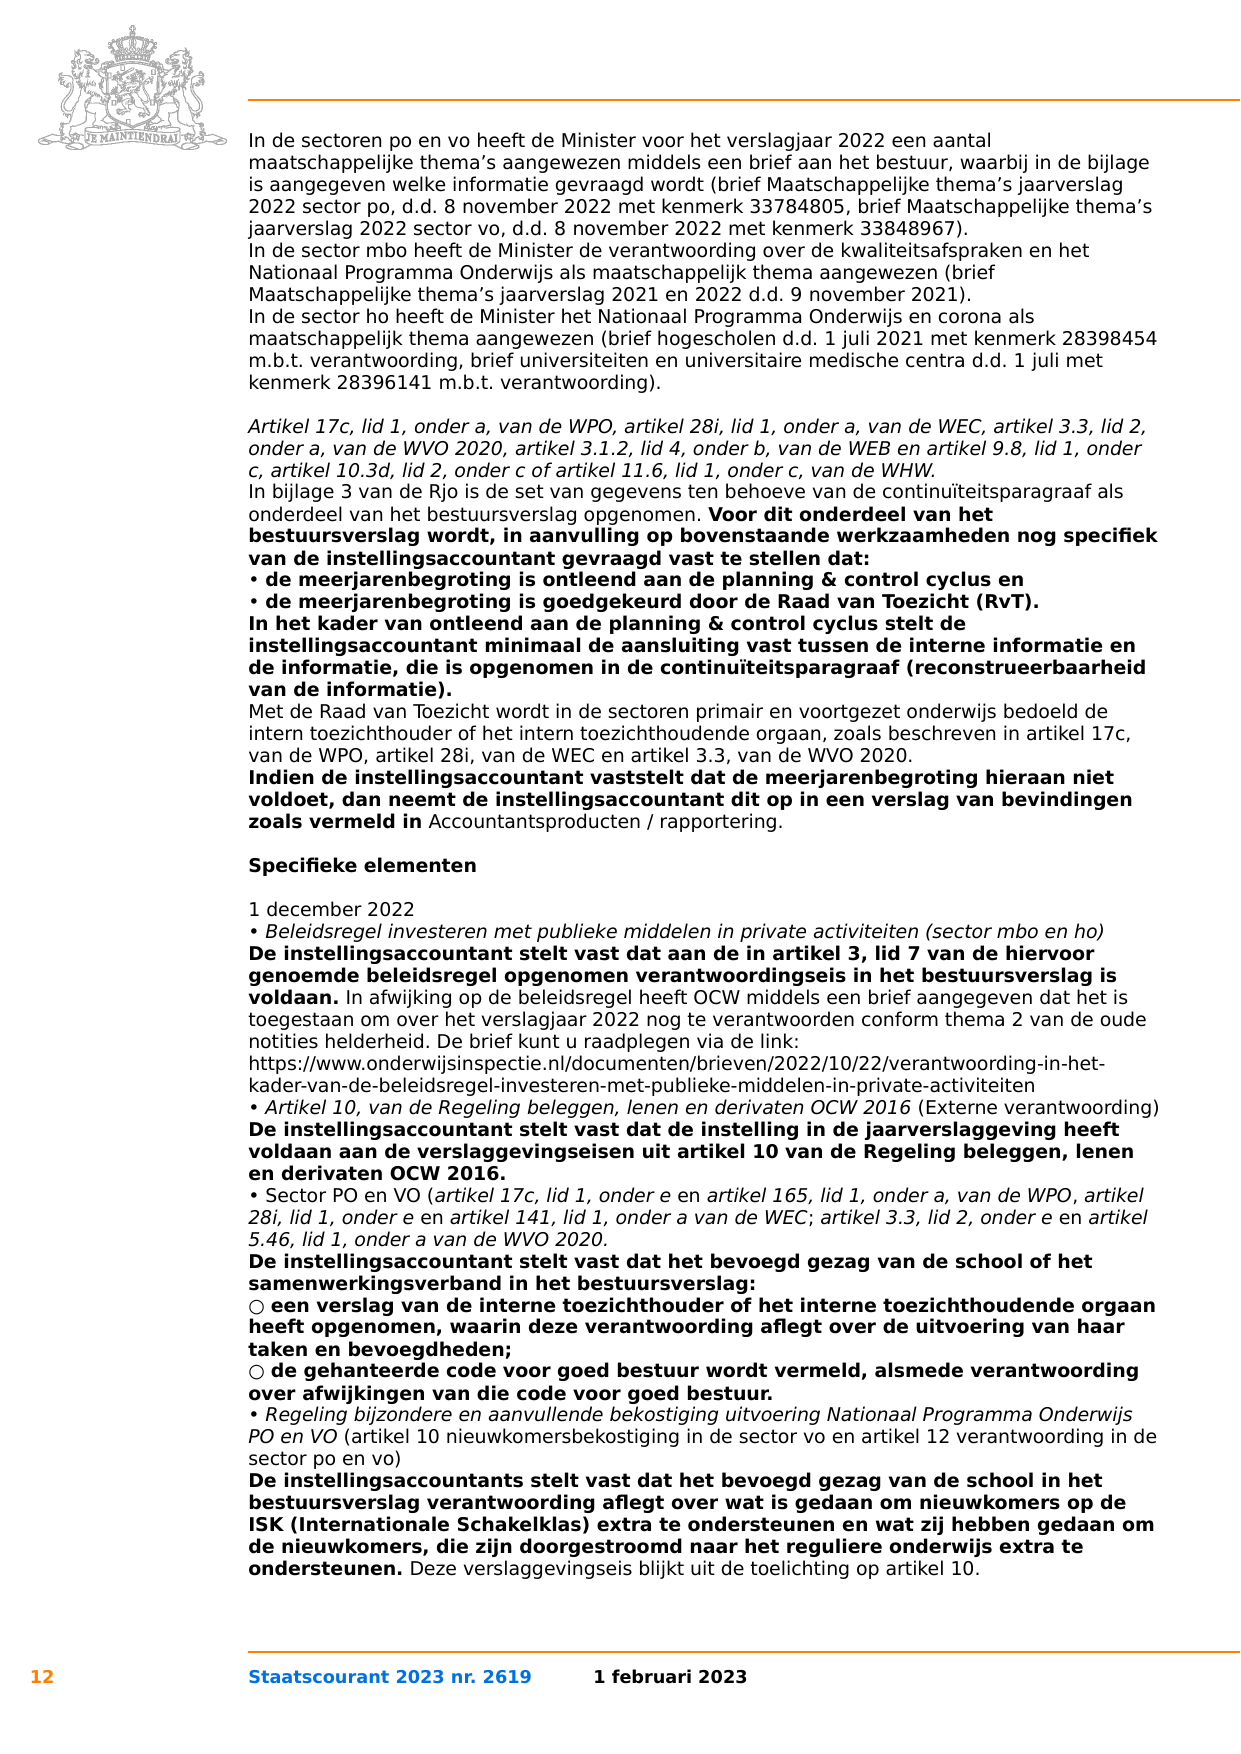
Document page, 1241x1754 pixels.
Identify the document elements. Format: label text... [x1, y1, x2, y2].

text Artikel 17c, lid 1, onder a, van de WPO, artikel 28i, lid 1, onder a, van de WEC, artikel 3.3, lid 2, onder a, van de WVO 2020, artikel 3.1.2, lid 4, onder b, van de WEB en artikel 9.8, lid 1, onder c, artikel 10.3d, lid 2, onder c of artikel 11.6, lid 1, onder c, van de WHW. [248, 416, 1163, 481]
text De instellingsaccountants stelt vast dat het bevoegd gezag van de school in het bestuursverslag verantwoording aflegt over wat is gedaan om nieuwkomers op de ISK (Internationale Schakelklas) extra te ondersteunen en wat zij hebben gedaan om de nieuwkomers, die zijn doorgestroomd naar het reguliere onderwijs extra te ondersteunen. Deze verslaggevingseis blijkt uit de toelichting op artikel 10. [248, 1470, 1163, 1580]
subtitle Specifieke elementen [248, 855, 1163, 877]
text • Sector PO en VO (artikel 17c, lid 1, onder e en artikel 165, lid 1, onder a, van de WPO, artikel 28i, lid 1, onder e en artikel 141, lid 1, onder a van de WEC; artikel 3.3, lid 2, onder e en artikel 5.46, lid 1, onder a van de WVO 2020. [248, 1184, 1163, 1251]
text • Beleidsregel investeren met publieke middelen in private activiteiten (sector mbo en ho) [248, 921, 1163, 943]
text ○ de gehanteerde code voor goed bestuur wordt vermeld, alsmede verantwoording over afwijkingen van die code voor goed bestuur. [248, 1360, 1163, 1404]
text In bijlage 3 van de Rjo is de set van gegevens ten behoeve van de continuïteitsparagraaf als onderdeel van het bestuursverslag opgenomen. Voor dit onderdeel van het bestuursverslag wordt, in aanvulling op bovenstaande werkzaamheden nog specifiek van de instellingsaccountant gevraagd vast te stellen dat: [248, 481, 1163, 569]
text De instellingsaccountant stelt vast dat het bevoegd gezag van de school of het samenwerkingsverband in het bestuursverslag: [248, 1251, 1163, 1294]
text ○ een verslag van de interne toezichthouder of het interne toezichthoudende orgaan heeft opgenomen, waarin deze verantwoording aflegt over de uitvoering van haar taken en bevoegdheden; [248, 1294, 1163, 1360]
text In de sector mbo heeft de Minister de verantwoording over de kwaliteitsafspraken en het Nationaal Programma Onderwijs als maatschappelijk thema aangewezen (brief Maatschappelijke thema’s jaarverslag 2021 en 2022 d.d. 9 november 2021). [248, 240, 1163, 306]
picture [38, 25, 227, 150]
text De instellingsaccountant stelt vast dat aan de in artikel 3, lid 7 van de hiervoor genoemde beleidsregel opgenomen verantwoordingseis in het bestuursverslag is voldaan. In afwijking op de beleidsregel heeft OCW middels een brief aangegeven dat het is toegestaan om over het verslagjaar 2022 nog te verantwoorden conform thema 2 van de oude notities helderheid. De brief kunt u raadplegen via de link: https://www.onderwijsinspectie.nl/documenten/brieven/2022/10/22/verantwoording-in-het-kader-van-de-beleidsregel-investeren-met-publieke-middelen-in-private-activiteiten [248, 943, 1163, 1097]
text In de sector ho heeft de Minister het Nationaal Programma Onderwijs en corona als maatschappelijk thema aangewezen (brief hogescholen d.d. 1 juli 2021 met kenmerk 28398454 m.b.t. verantwoording, brief universiteiten en universitaire medische centra d.d. 1 juli met kenmerk 28396141 m.b.t. verantwoording). [248, 306, 1163, 394]
text • de meerjarenbegroting is goedgekeurd door de Raad van Toezicht (RvT). [248, 591, 1163, 613]
text De instellingsaccountant stelt vast dat de instelling in de jaarverslaggeving heeft voldaan aan de verslaggevingseisen uit artikel 10 van de Regeling beleggen, lenen en derivaten OCW 2016. [248, 1119, 1163, 1184]
text • de meerjarenbegroting is ontleend aan de planning & control cyclus en [248, 569, 1163, 591]
text • Artikel 10, van de Regeling beleggen, lenen en derivaten OCW 2016 (Externe verantwoording) [248, 1097, 1163, 1119]
text In de sectoren po en vo heeft de Minister voor het verslagjaar 2022 een aantal maatschappelijke thema’s aangewezen middels een brief aan het bestuur, waarbij in de bijlage is aangegeven welke informatie gevraagd wordt (brief Maatschappelijke thema’s jaarverslag 2022 sector po, d.d. 8 november 2022 met kenmerk 33784805, brief Maatschappelijke thema’s jaarverslag 2022 sector vo, d.d. 8 november 2022 met kenmerk 33848967). [248, 130, 1163, 240]
text 1 december 2022 [248, 899, 1163, 921]
text • Regeling bijzondere en aanvullende bekostiging uitvoering Nationaal Programma Onderwijs PO en VO (artikel 10 nieuwkomersbekostiging in de sector vo en artikel 12 verantwoording in de sector po en vo) [248, 1404, 1163, 1470]
text Met de Raad van Toezicht wordt in de sectoren primair en voortgezet onderwijs bedoeld de intern toezichthouder of het intern toezichthoudende orgaan, zoals beschreven in artikel 17c, van de WPO, artikel 28i, van de WEC en artikel 3.3, van de WVO 2020. [248, 701, 1163, 767]
text Indien de instellingsaccountant vaststelt dat de meerjarenbegroting hieraan niet voldoet, dan neemt de instellingsaccountant dit op in een verslag van bevindingen zoals vermeld in Accountantsproducten / rapportering. [248, 767, 1163, 833]
text In het kader van ontleend aan de planning & control cyclus stelt de instellingsaccountant minimaal de aansluiting vast tussen de interne informatie en de informatie, die is opgenomen in de continuïteitsparagraaf (reconstrueerbaarheid van de informatie). [248, 613, 1163, 701]
